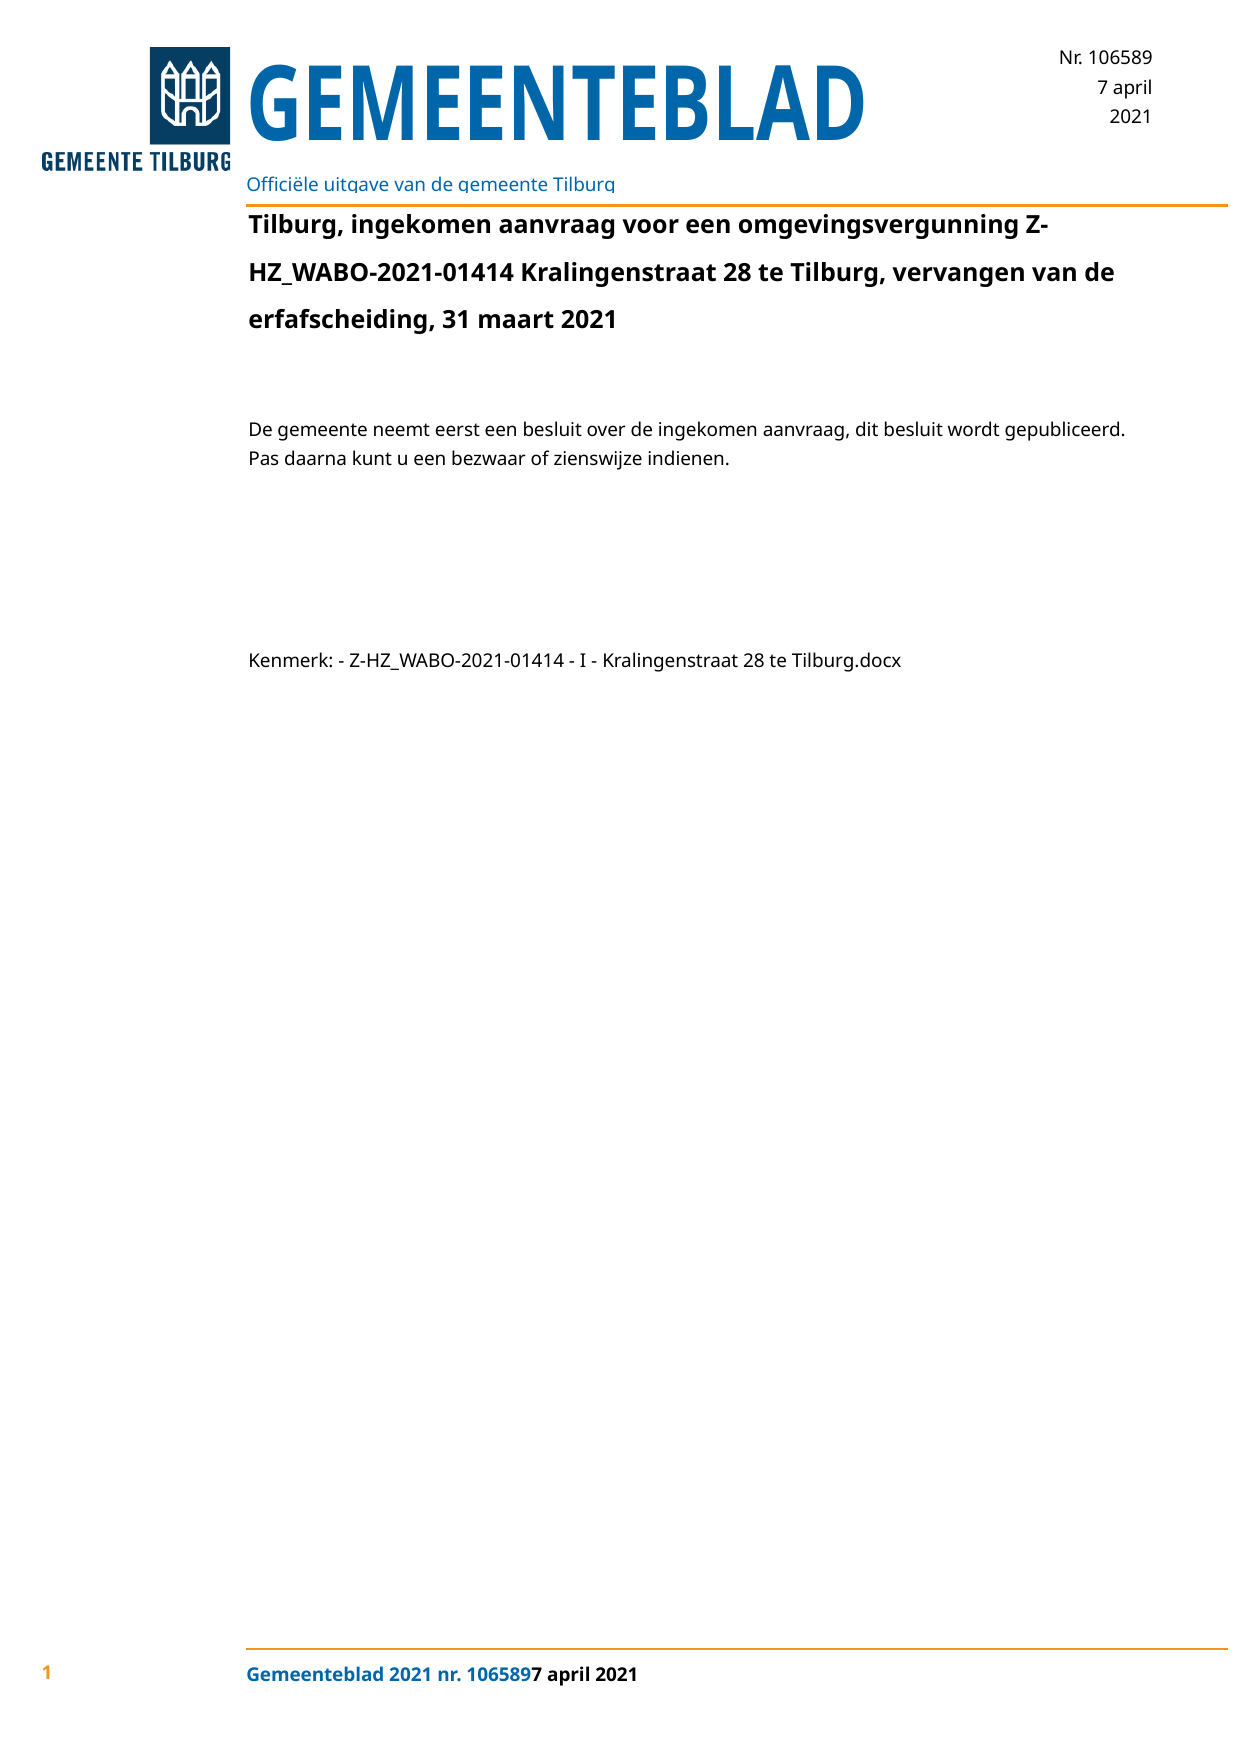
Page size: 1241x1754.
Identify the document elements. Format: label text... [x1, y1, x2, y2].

text Kenmerk: - Z-HZ_WABO-2021-01414 - I - Kralingenstraat 28 te Tilburg.docx [248, 647, 1152, 673]
text Tilburg, ingekomen aanvraag voor een omgevingsvergunning Z-HZ_WABO-2021-01414 Kralingenstraat 28 te Tilburg, vervangen van de erfafscheiding, 31 maart 2021 [248, 207, 1152, 336]
picture [41, 47, 231, 172]
text De gemeente neemt eerst een besluit over de ingekomen aanvraag, dit besluit wordt gepubliceerd. Pas daarna kunt u een bezwaar of zienswijze indienen. [248, 416, 1152, 471]
